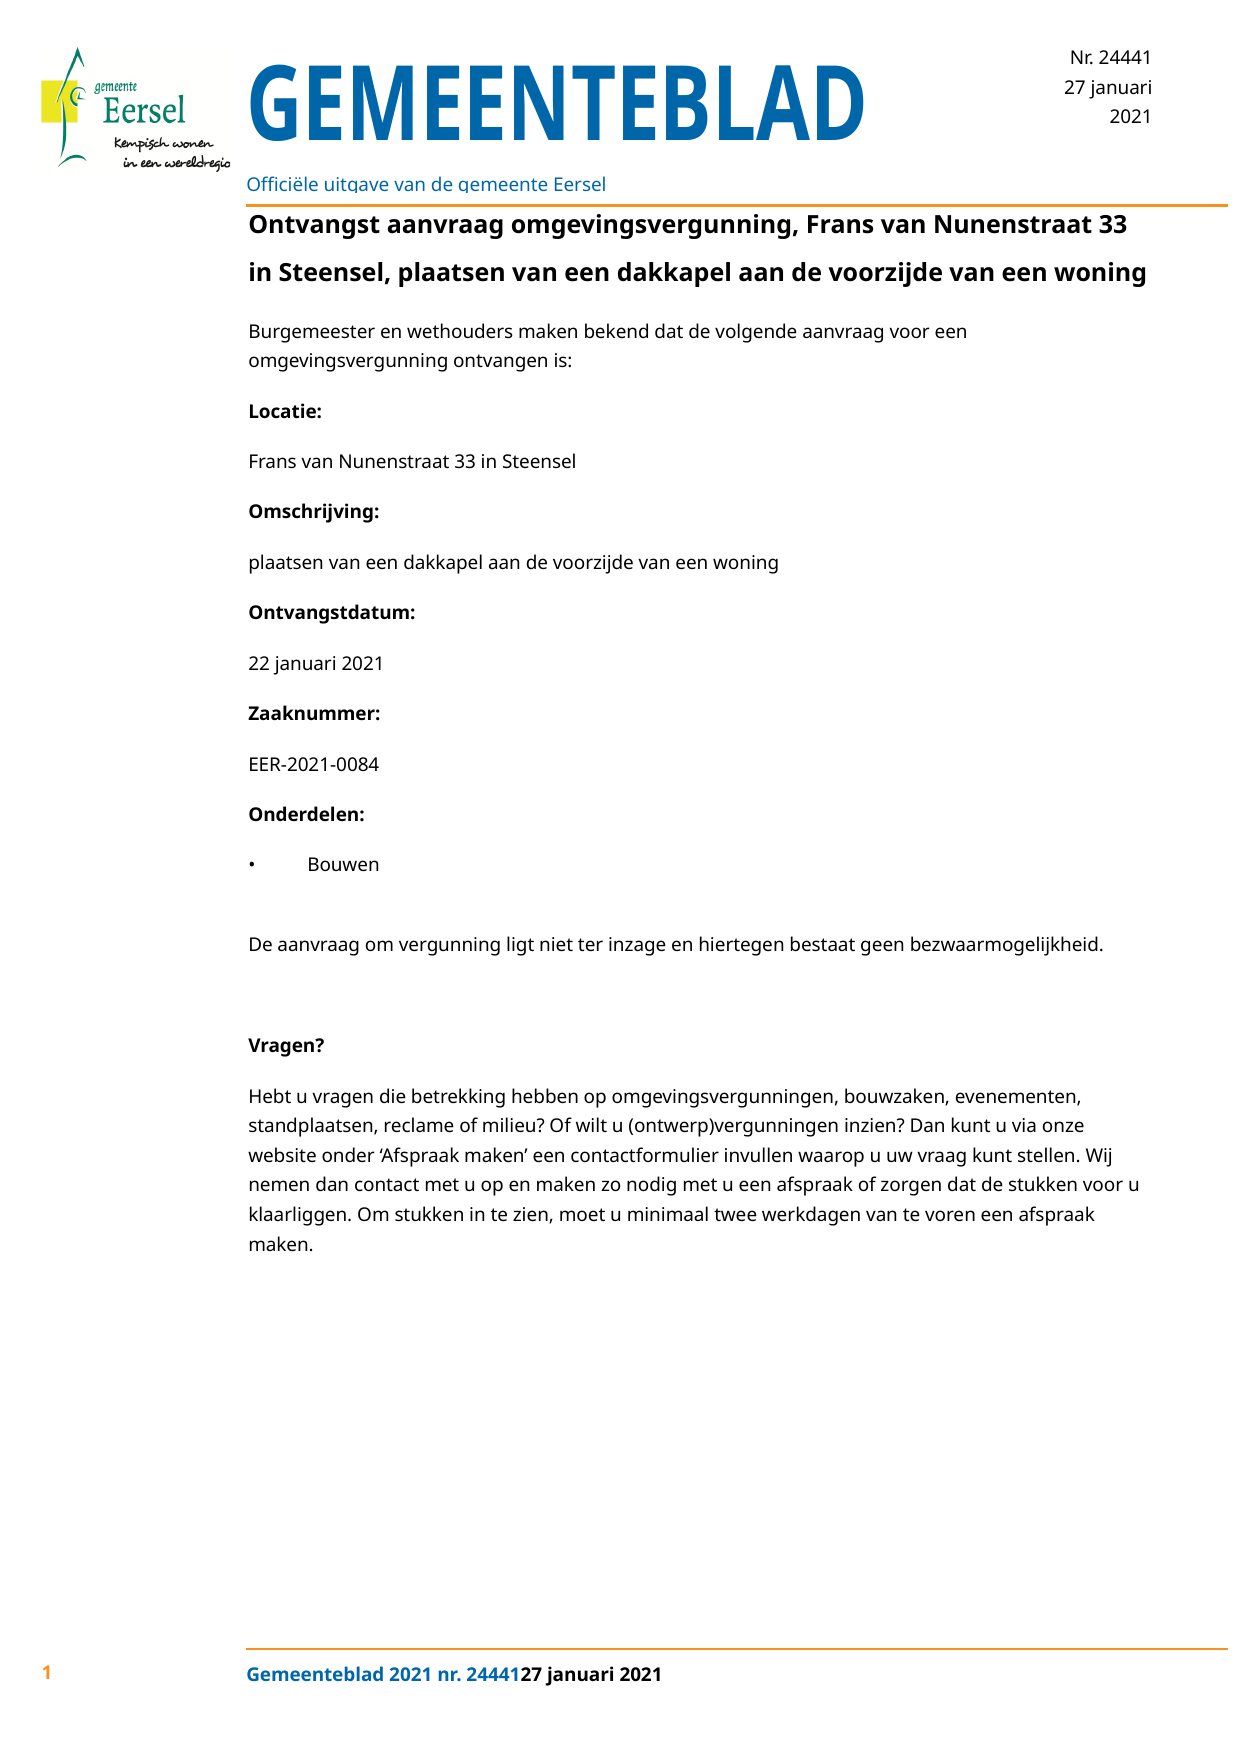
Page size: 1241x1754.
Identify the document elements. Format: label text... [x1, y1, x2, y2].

text Ontvangst aanvraag omgevingsvergunning, Frans van Nunenstraat 33 in Steensel, plaatsen van een dakkapel aan de voorzijde van een woning [248, 207, 1152, 288]
picture [41, 47, 231, 172]
text 22 januari 2021 [248, 650, 1152, 676]
text Onderdelen: [248, 801, 1152, 827]
text Ontvangstdatum: [248, 599, 1152, 625]
text Hebt u vragen die betrekking hebben op omgevingsvergunningen, bouwzaken, evenementen, standplaatsen, reclame of milieu? Of wilt u (ontwerp)vergunningen inzien? Dan kunt u via onze website onder ‘Afspraak maken’ een contactformulier invullen waarop u uw vraag kunt stellen. Wij nemen dan contact met u op en maken zo nodig met u een afspraak of zorgen dat de stukken voor u klaarliggen. Om stukken in te zien, moet u minimaal twee werkdagen van te voren een afspraak maken. [248, 1083, 1152, 1257]
text De aanvraag om vergunning ligt niet ter inzage en hiertegen bestaat geen bezwaarmogelijkheid. [248, 932, 1152, 957]
text Omschrijving: [248, 499, 1152, 524]
text EER-2021-0084 [248, 751, 1152, 777]
text plaatsen van een dakkapel aan de voorzijde van een woning [248, 549, 1152, 575]
text Zaaknummer: [248, 700, 1152, 726]
text Frans van Nunenstraat 33 in Steensel [248, 448, 1152, 474]
list Bouwen [248, 852, 1152, 877]
text Burgemeester en wethouders maken bekend dat de volgende aanvraag voor een omgevingsvergunning ontvangen is: [248, 318, 1152, 373]
text Vragen? [248, 1032, 1152, 1058]
text Locatie: [248, 398, 1152, 424]
